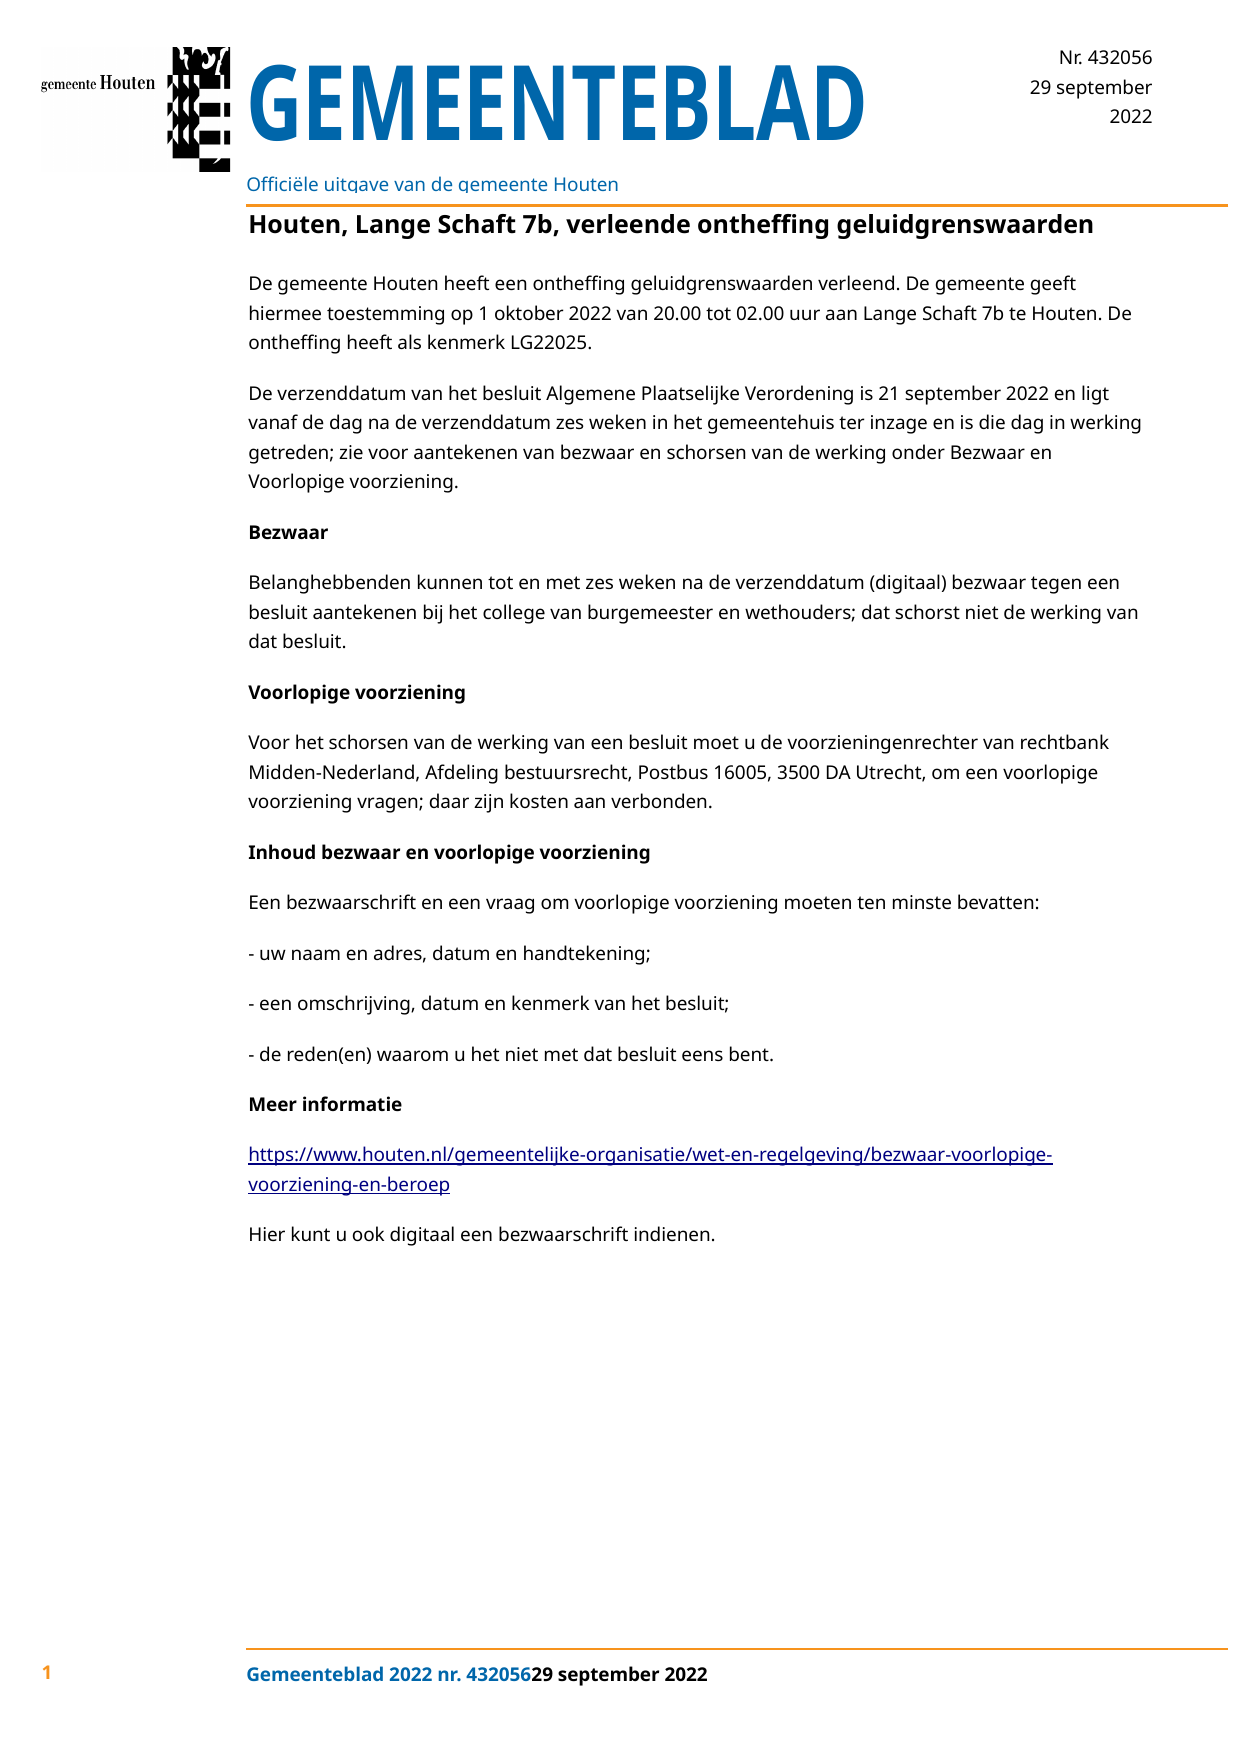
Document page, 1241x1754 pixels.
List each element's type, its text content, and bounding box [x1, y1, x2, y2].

text - uw naam en adres, datum en handtekening; [248, 940, 1152, 966]
picture [41, 47, 231, 172]
text Meer informatie [248, 1091, 1152, 1117]
text De verzenddatum van het besluit Algemene Plaatselijke Verordening is 21 september 2022 en ligt vanaf de dag na de verzenddatum zes weken in het gemeentehuis ter inzage en is die dag in werking getreden; zie voor aantekenen van bezwaar en schorsen van de werking onder Bezwaar en Voorlopige voorziening. [248, 380, 1152, 494]
text Voorlopige voorziening [248, 679, 1152, 705]
text - een omschrijving, datum en kenmerk van het besluit; [248, 990, 1152, 1016]
text https://www.houten.nl/gemeentelijke-organisatie/wet-en-regelgeving/bezwaar-voorlopige-voorziening-en-beroep [248, 1142, 1152, 1197]
text Een bezwaarschrift en een vraag om voorlopige voorziening moeten ten minste bevatten: [248, 889, 1152, 915]
text Hier kunt u ook digitaal een bezwaarschrift indienen. [248, 1222, 1152, 1247]
text Voor het schorsen van de werking van een besluit moet u de voorzieningenrechter van rechtbank Midden-Nederland, Afdeling bestuursrecht, Postbus 16005, 3500 DA Utrecht, om een voorlopige voorziening vragen; daar zijn kosten aan verbonden. [248, 729, 1152, 814]
text Inhoud bezwaar en voorlopige voorziening [248, 839, 1152, 865]
text De gemeente Houten heeft een ontheffing geluidgrenswaarden verleend. De gemeente geeft hiermee toestemming op 1 oktober 2022 van 20.00 tot 02.00 uur aan Lange Schaft 7b te Houten. De ontheffing heeft als kenmerk LG22025. [248, 270, 1152, 355]
text - de reden(en) waarom u het niet met dat besluit eens bent. [248, 1041, 1152, 1066]
text Houten, Lange Schaft 7b, verleende ontheffing geluidgrenswaarden [248, 207, 1152, 241]
text Belanghebbenden kunnen tot en met zes weken na de verzenddatum (digitaal) bezwaar tegen een besluit aantekenen bij het college van burgemeester en wethouders; dat schorst niet de werking van dat besluit. [248, 569, 1152, 654]
text Bezwaar [248, 519, 1152, 545]
